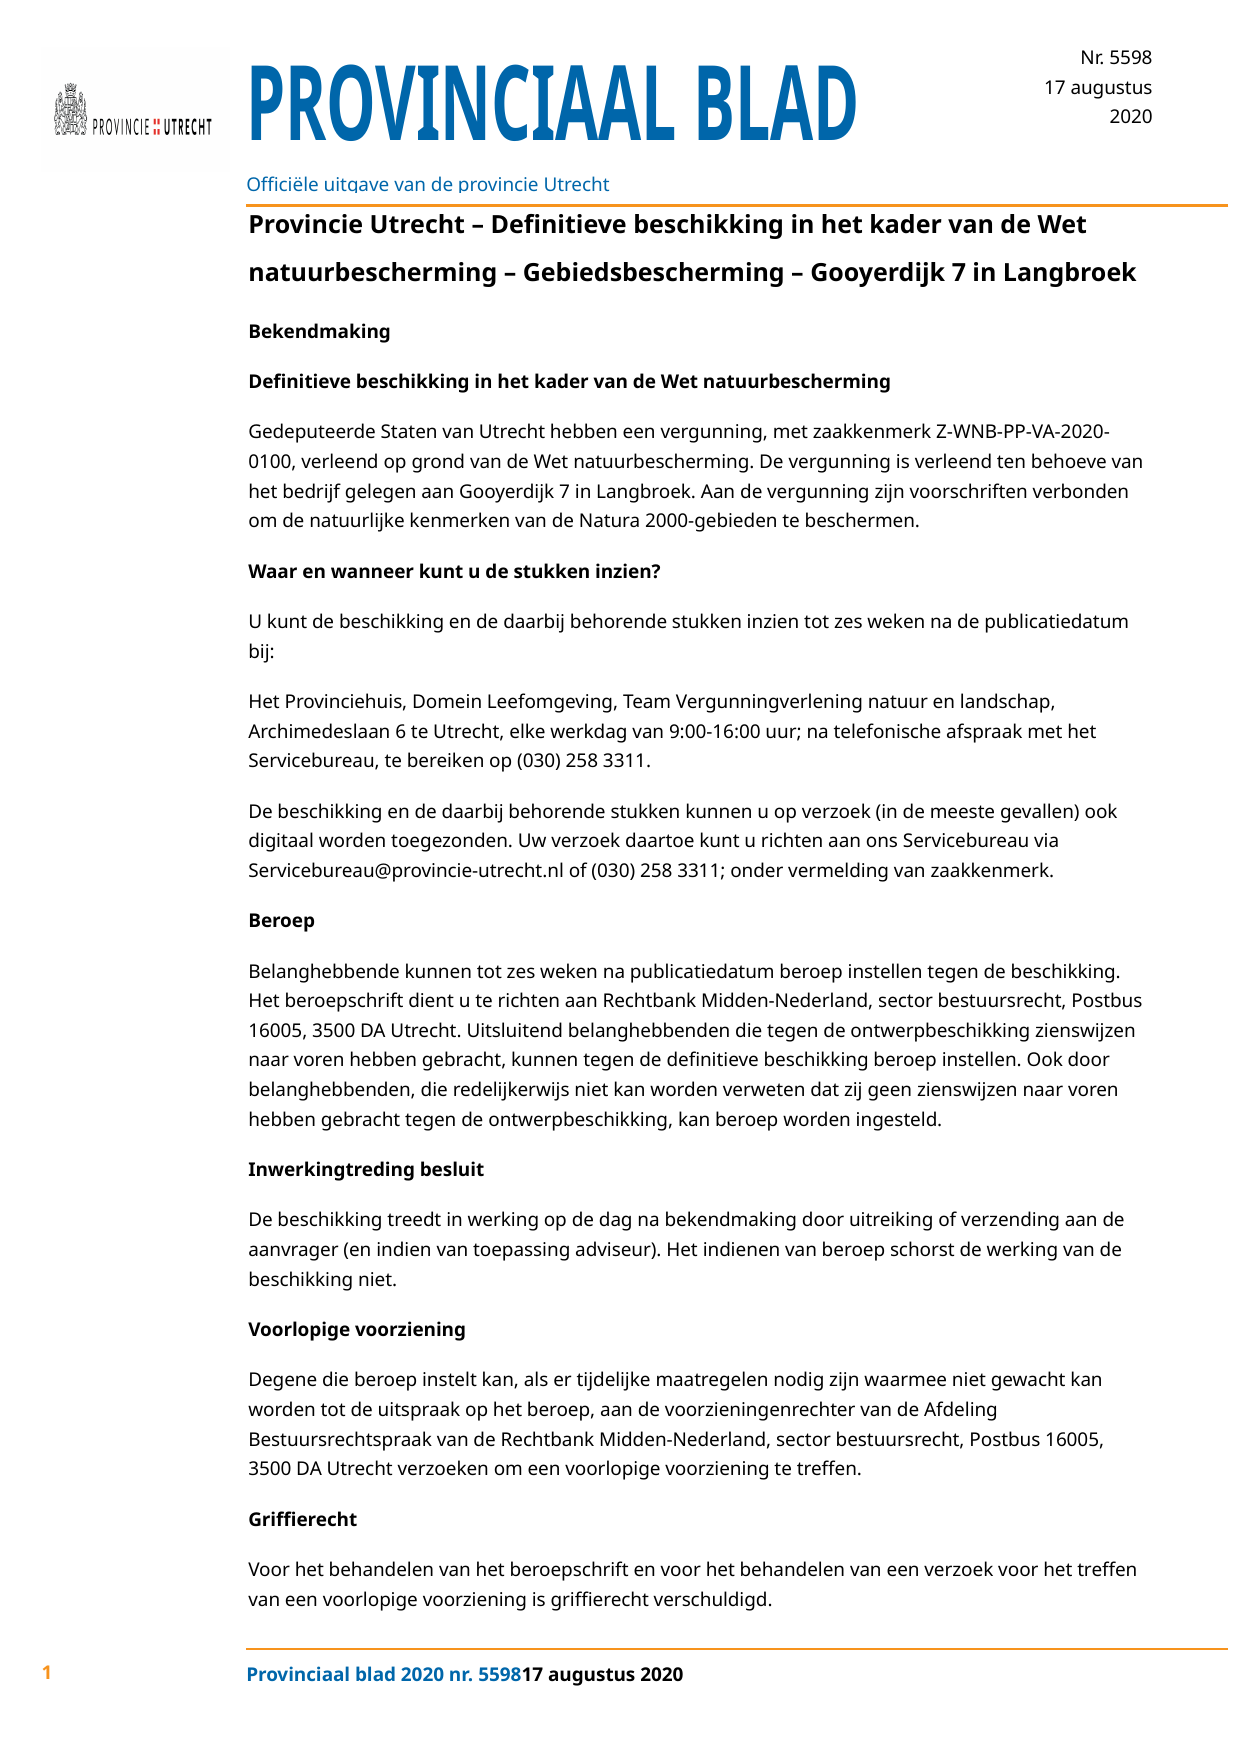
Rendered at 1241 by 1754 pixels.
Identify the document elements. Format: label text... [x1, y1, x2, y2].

text Griffierecht [248, 1506, 1152, 1532]
text Het Provinciehuis, Domein Leefomgeving, Team Vergunningverlening natuur en landschap, Archimedeslaan 6 te Utrecht, elke werkdag van 9:00-16:00 uur; na telefonische afspraak met het Servicebureau, te bereiken op (030) 258 3311. [248, 688, 1152, 773]
text Voor het behandelen van het beroepschrift en voor het behandelen van een verzoek voor het treffen van een voorlopige voorziening is griffierecht verschuldigd. [248, 1556, 1152, 1612]
picture [41, 47, 231, 172]
text Belanghebbende kunnen tot zes weken na publicatiedatum beroep instellen tegen de beschikking. Het beroepschrift dient u te richten aan Rechtbank Midden-Nederland, sector bestuursrecht, Postbus 16005, 3500 DA Utrecht. Uitsluitend belanghebbenden die tegen de ontwerpbeschikking zienswijzen naar voren hebben gebracht, kunnen tegen de definitieve beschikking beroep instellen. Ook door belanghebbenden, die redelijkerwijs niet kan worden verweten dat zij geen zienswijzen naar voren hebben gebracht tegen de ontwerpbeschikking, kan beroep worden ingesteld. [248, 958, 1152, 1132]
text Waar en wanneer kunt u de stukken inzien? [248, 558, 1152, 584]
text Provincie Utrecht – Definitieve beschikking in het kader van de Wet natuurbescherming – Gebiedsbescherming – Gooyerdijk 7 in Langbroek [248, 207, 1152, 288]
text Inwerkingtreding besluit [248, 1156, 1152, 1182]
text Gedeputeerde Staten van Utrecht hebben een vergunning, met zaakkenmerk Z-WNB-PP-VA-2020-0100, verleend op grond van de Wet natuurbescherming. De vergunning is verleend ten behoeve van het bedrijf gelegen aan Gooyerdijk 7 in Langbroek. Aan de vergunning zijn voorschriften verbonden om de natuurlijke kenmerken van de Natura 2000-gebieden te beschermen. [248, 419, 1152, 533]
text Beroep [248, 907, 1152, 933]
text Definitieve beschikking in het kader van de Wet natuurbescherming [248, 368, 1152, 394]
text Voorlopige voorziening [248, 1316, 1152, 1342]
text De beschikking en de daarbij behorende stukken kunnen u op verzoek (in de meeste gevallen) ook digitaal worden toegezonden. Uw verzoek daartoe kunt u richten aan ons Servicebureau via Servicebureau@provincie-utrecht.nl of (030) 258 3311; onder vermelding van zaakkenmerk. [248, 798, 1152, 883]
text Degene die beroep instelt kan, als er tijdelijke maatregelen nodig zijn waarmee niet gewacht kan worden tot de uitspraak op het beroep, aan de voorzieningenrechter van de Afdeling Bestuursrechtspraak van de Rechtbank Midden-Nederland, sector bestuursrecht, Postbus 16005, 3500 DA Utrecht verzoeken om een voorlopige voorziening te treffen. [248, 1367, 1152, 1481]
text U kunt de beschikking en de daarbij behorende stukken inzien tot zes weken na de publicatiedatum bij: [248, 608, 1152, 664]
text De beschikking treedt in werking op de dag na bekendmaking door uitreiking of verzending aan de aanvrager (en indien van toepassing adviseur). Het indienen van beroep schorst de werking van de beschikking niet. [248, 1207, 1152, 1292]
text Bekendmaking [248, 318, 1152, 344]
